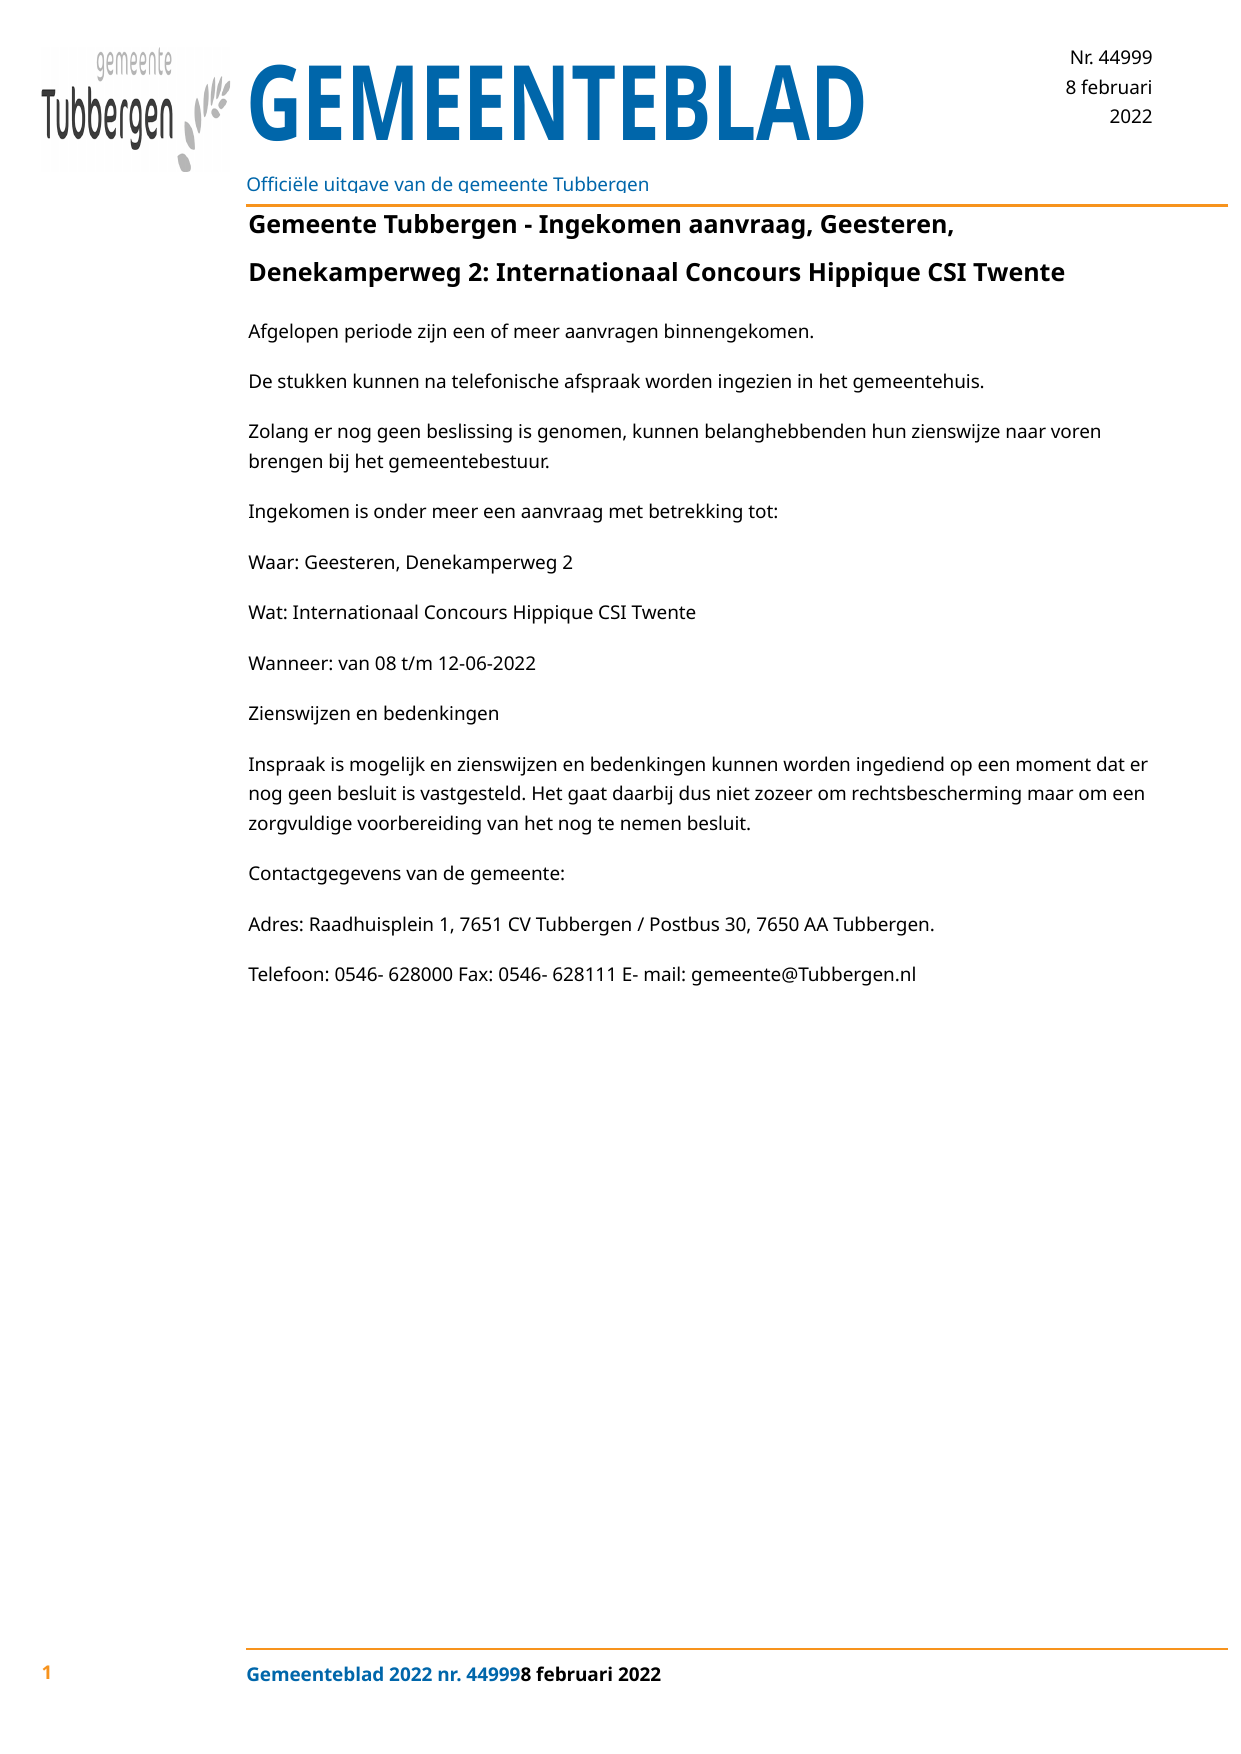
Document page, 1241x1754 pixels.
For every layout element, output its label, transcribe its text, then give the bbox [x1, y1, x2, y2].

text Inspraak is mogelijk en zienswijzen en bedenkingen kunnen worden ingediend op een moment dat er nog geen besluit is vastgesteld. Het gaat daarbij dus niet zozeer om rechtsbescherming maar om een zorgvuldige voorbereiding van het nog te nemen besluit. [248, 751, 1152, 836]
text Waar: Geesteren, Denekamperweg 2 [248, 549, 1152, 575]
text Zienswijzen en bedenkingen [248, 700, 1152, 726]
text De stukken kunnen na telefonische afspraak worden ingezien in het gemeentehuis. [248, 368, 1152, 394]
text Ingekomen is onder meer een aanvraag met betrekking tot: [248, 499, 1152, 524]
picture [41, 47, 231, 172]
text Zolang er nog geen beslissing is genomen, kunnen belanghebbenden hun zienswijze naar voren brengen bij het gemeentebestuur. [248, 419, 1152, 474]
text Contactgegevens van de gemeente: [248, 860, 1152, 886]
text Gemeente Tubbergen - Ingekomen aanvraag, Geesteren, Denekamperweg 2: Internationaal Concours Hippique CSI Twente [248, 207, 1152, 288]
text Wat: Internationaal Concours Hippique CSI Twente [248, 599, 1152, 625]
text Afgelopen periode zijn een of meer aanvragen binnengekomen. [248, 318, 1152, 344]
text Telefoon: 0546- 628000 Fax: 0546- 628111 E- mail: gemeente@Tubbergen.nl [248, 961, 1152, 987]
text Wanneer: van 08 t/m 12-06-2022 [248, 650, 1152, 676]
text Adres: Raadhuisplein 1, 7651 CV Tubbergen / Postbus 30, 7650 AA Tubbergen. [248, 911, 1152, 937]
